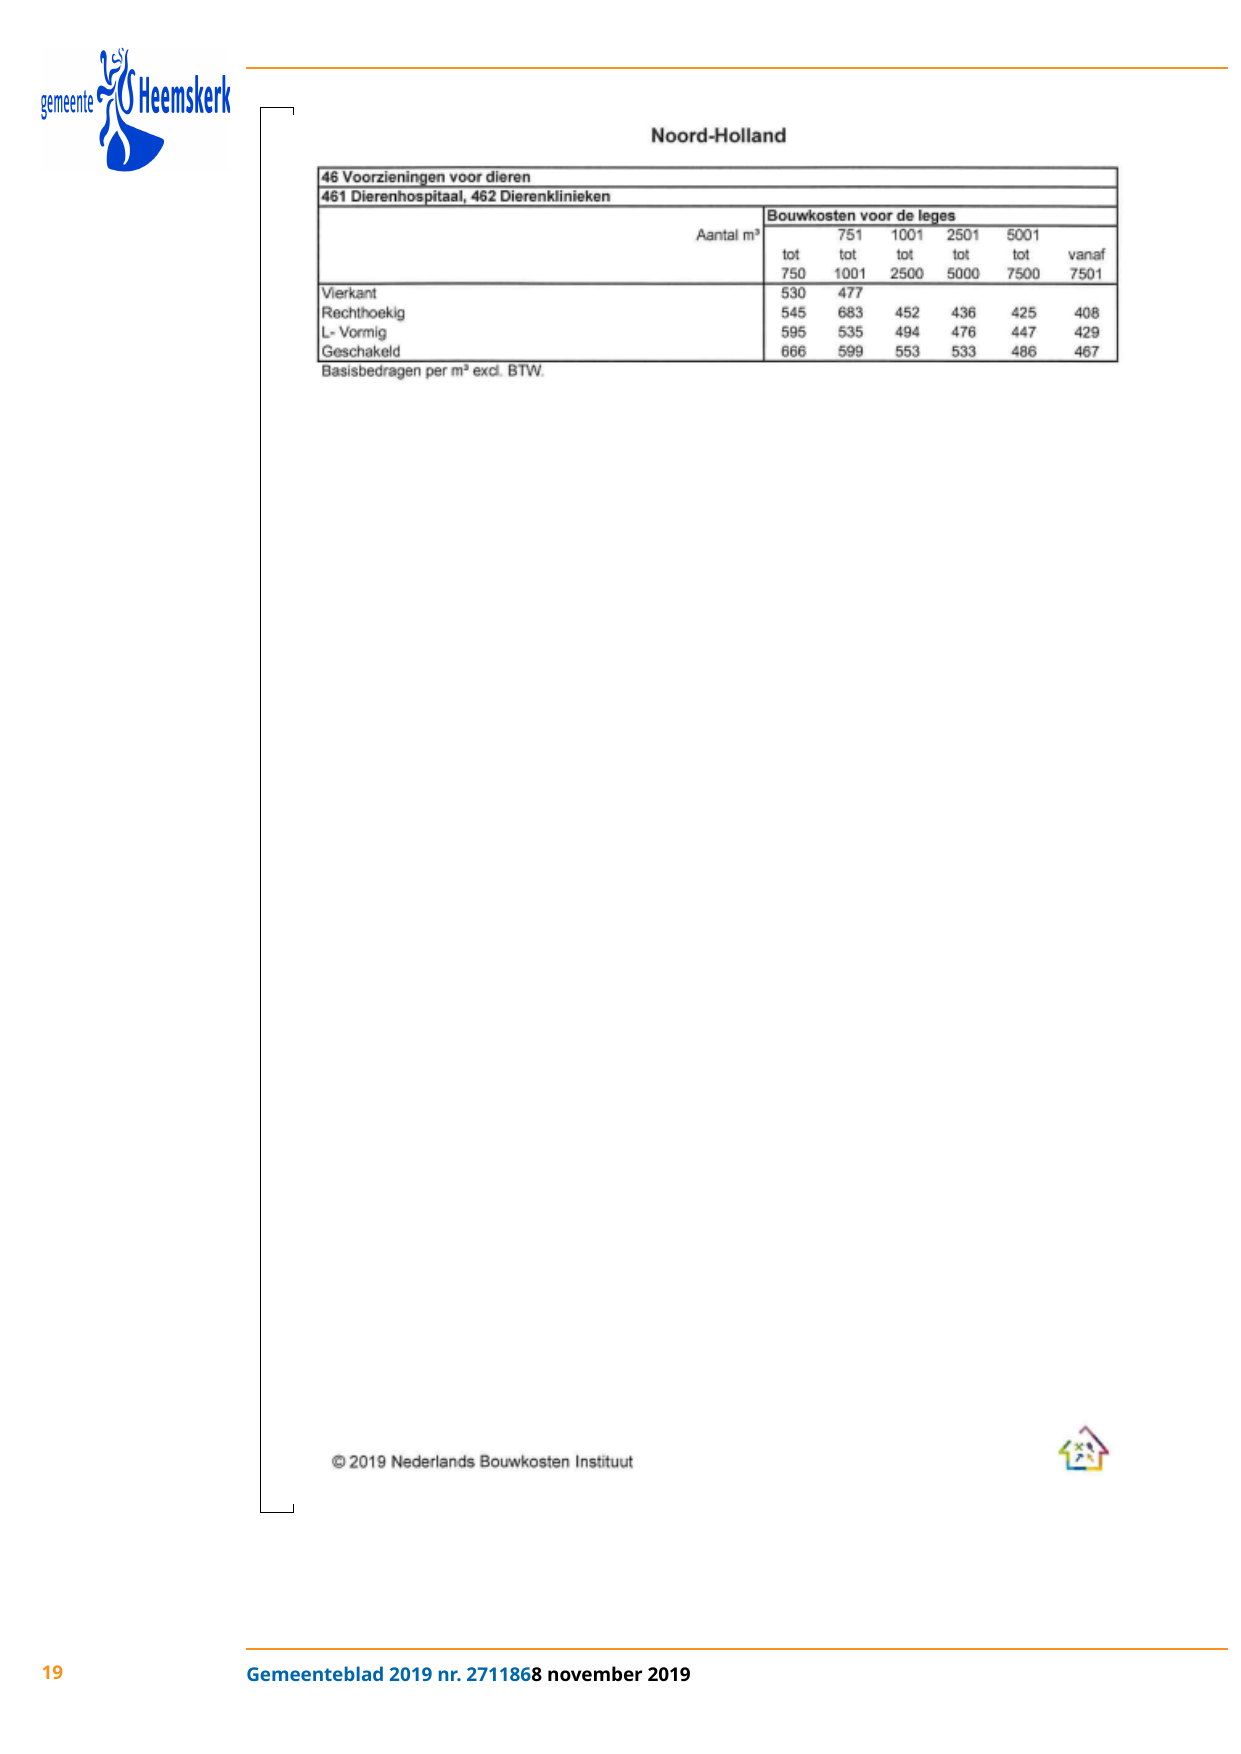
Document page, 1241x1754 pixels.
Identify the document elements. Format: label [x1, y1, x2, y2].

picture [268, 115, 1154, 1504]
picture [41, 47, 231, 172]
